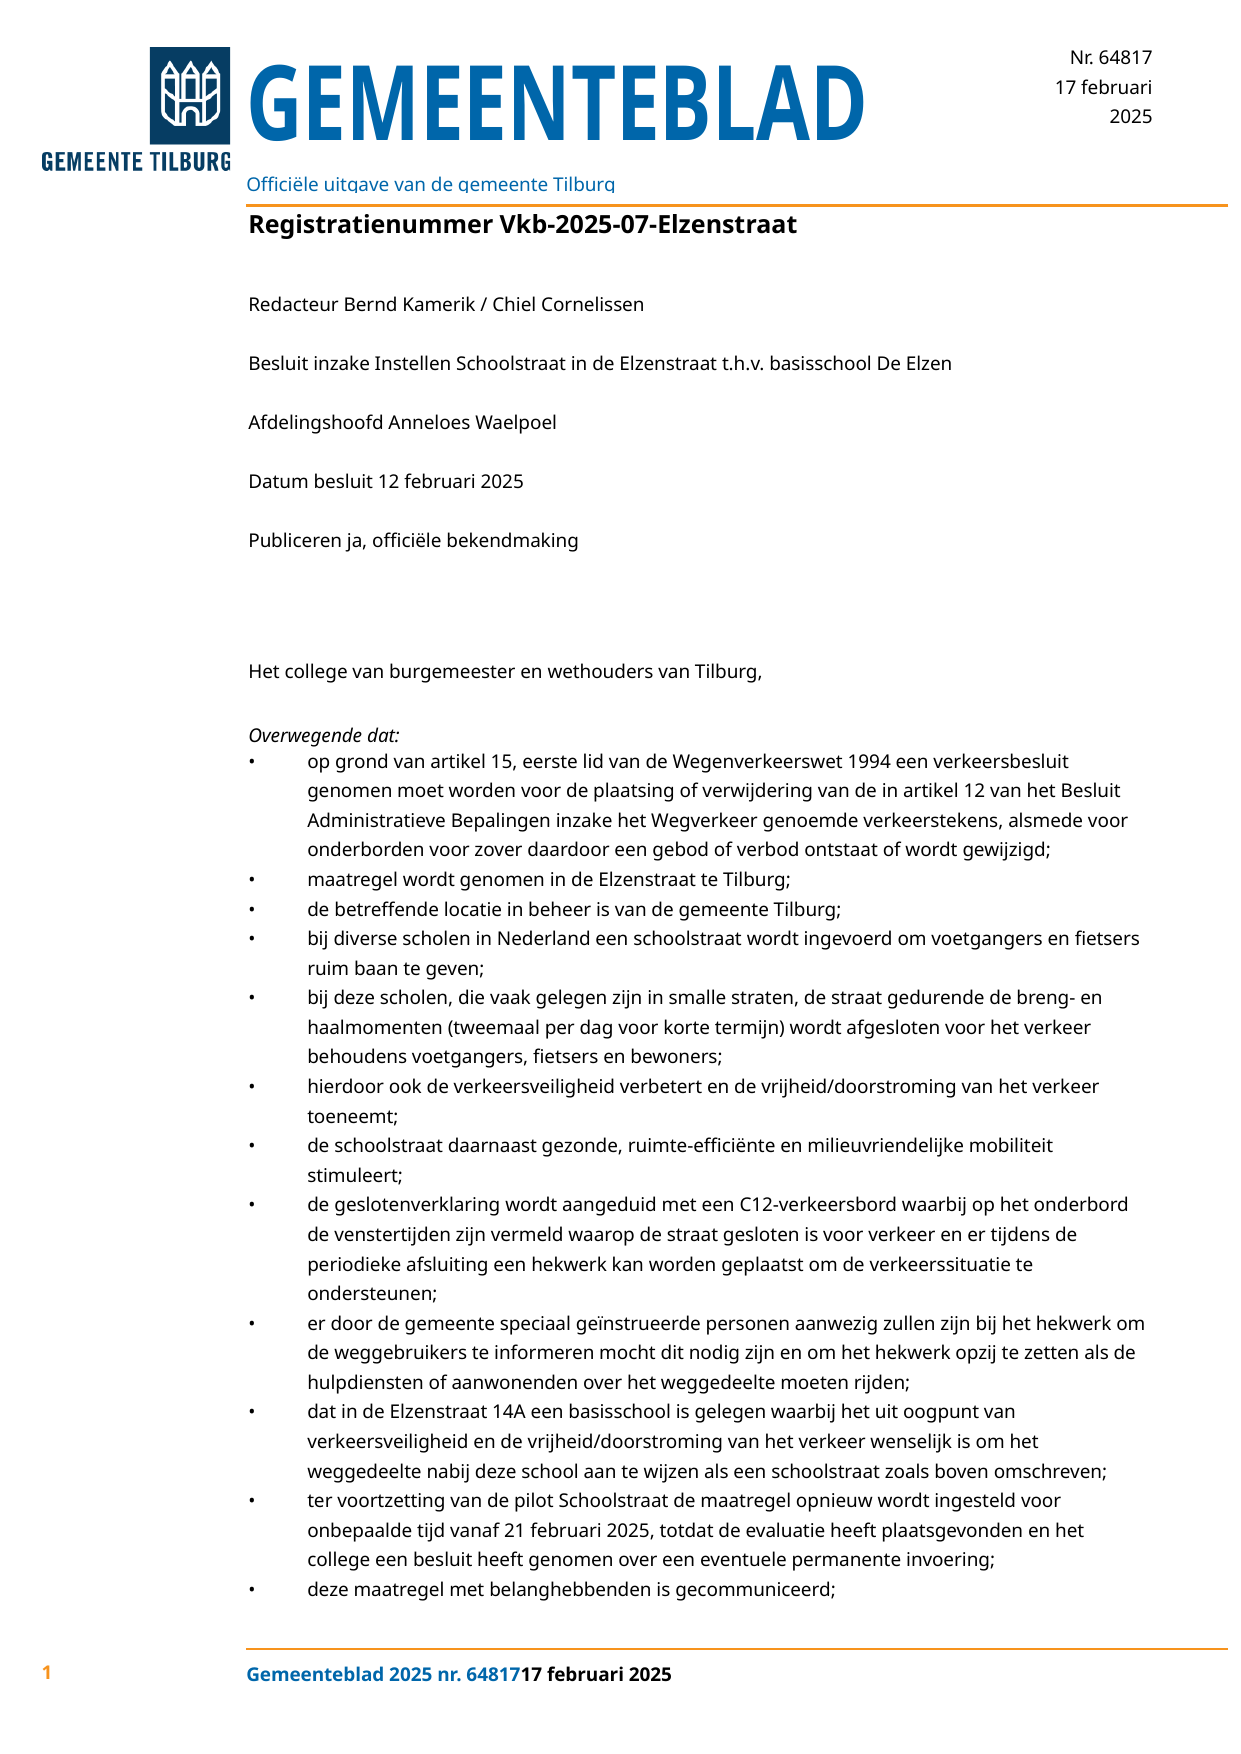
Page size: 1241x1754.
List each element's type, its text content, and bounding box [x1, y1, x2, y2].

text Redacteur Bernd Kamerik / Chiel Cornelissen [248, 291, 1152, 317]
list er door de gemeente speciaal geïnstrueerde personen aanwezig zullen zijn bij het hekwerk om de weggebruikers te informeren mocht dit nodig zijn en om het hekwerk opzij te zetten als de hulpdiensten of aanwonenden over het weggedeelte moeten rijden; [248, 1310, 1152, 1395]
text Publiceren ja, officiële bekendmaking [248, 528, 1152, 553]
list de schoolstraat daarnaast gezonde, ruimte-efficiënte en milieuvriendelijke mobiliteit stimuleert; [248, 1132, 1152, 1188]
text Afdelingshoofd Anneloes Waelpoel [248, 409, 1152, 435]
list de betreffende locatie in beheer is van de gemeente Tilburg; [248, 896, 1152, 921]
text Overwegende dat: [248, 722, 1152, 748]
list bij diverse scholen in Nederland een schoolstraat wordt ingevoerd om voetgangers en fietsers ruim baan te geven; [248, 925, 1152, 981]
list dat in de Elzenstraat 14A een basisschool is gelegen waarbij het uit oogpunt van verkeersveiligheid en de vrijheid/doorstroming van het verkeer wenselijk is om het weggedeelte nabij deze school aan te wijzen als een schoolstraat zoals boven omschreven; [248, 1399, 1152, 1483]
list deze maatregel met belanghebbenden is gecommuniceerd; [248, 1576, 1152, 1602]
text Het college van burgemeester en wethouders van Tilburg, [248, 658, 1152, 684]
list op grond van artikel 15, eerste lid van de Wegenverkeerswet 1994 een verkeersbesluit genomen moet worden voor de plaatsing of verwijdering van de in artikel 12 van het Besluit Administratieve Bepalingen inzake het Wegverkeer genoemde verkeerstekens, alsmede voor onderborden voor zover daardoor een gebod of verbod ontstaat of wordt gewijzigd; [248, 748, 1152, 862]
text Datum besluit 12 februari 2025 [248, 468, 1152, 494]
text Registratienummer Vkb-2025-07-Elzenstraat [248, 207, 1152, 241]
list bij deze scholen, die vaak gelegen zijn in smalle straten, de straat gedurende de breng- en haalmomenten (tweemaal per dag voor korte termijn) wordt afgesloten voor het verkeer behoudens voetgangers, fietsers en bewoners; [248, 984, 1152, 1069]
text Besluit inzake Instellen Schoolstraat in de Elzenstraat t.h.v. basisschool De Elzen [248, 350, 1152, 376]
list maatregel wordt genomen in de Elzenstraat te Tilburg; [248, 866, 1152, 892]
list de geslotenverklaring wordt aangeduid met een C12-verkeersbord waarbij op het onderbord de venstertijden zijn vermeld waarop de straat gesloten is voor verkeer en er tijdens de periodieke afsluiting een hekwerk kan worden geplaatst om de verkeerssituatie te ondersteunen; [248, 1192, 1152, 1306]
list ter voortzetting van de pilot Schoolstraat de maatregel opnieuw wordt ingesteld voor onbepaalde tijd vanaf 21 februari 2025, totdat de evaluatie heeft plaatsgevonden en het college een besluit heeft genomen over een eventuele permanente invoering; [248, 1487, 1152, 1572]
list hierdoor ook de verkeersveiligheid verbetert en de vrijheid/doorstroming van het verkeer toeneemt; [248, 1073, 1152, 1128]
picture [41, 47, 231, 172]
